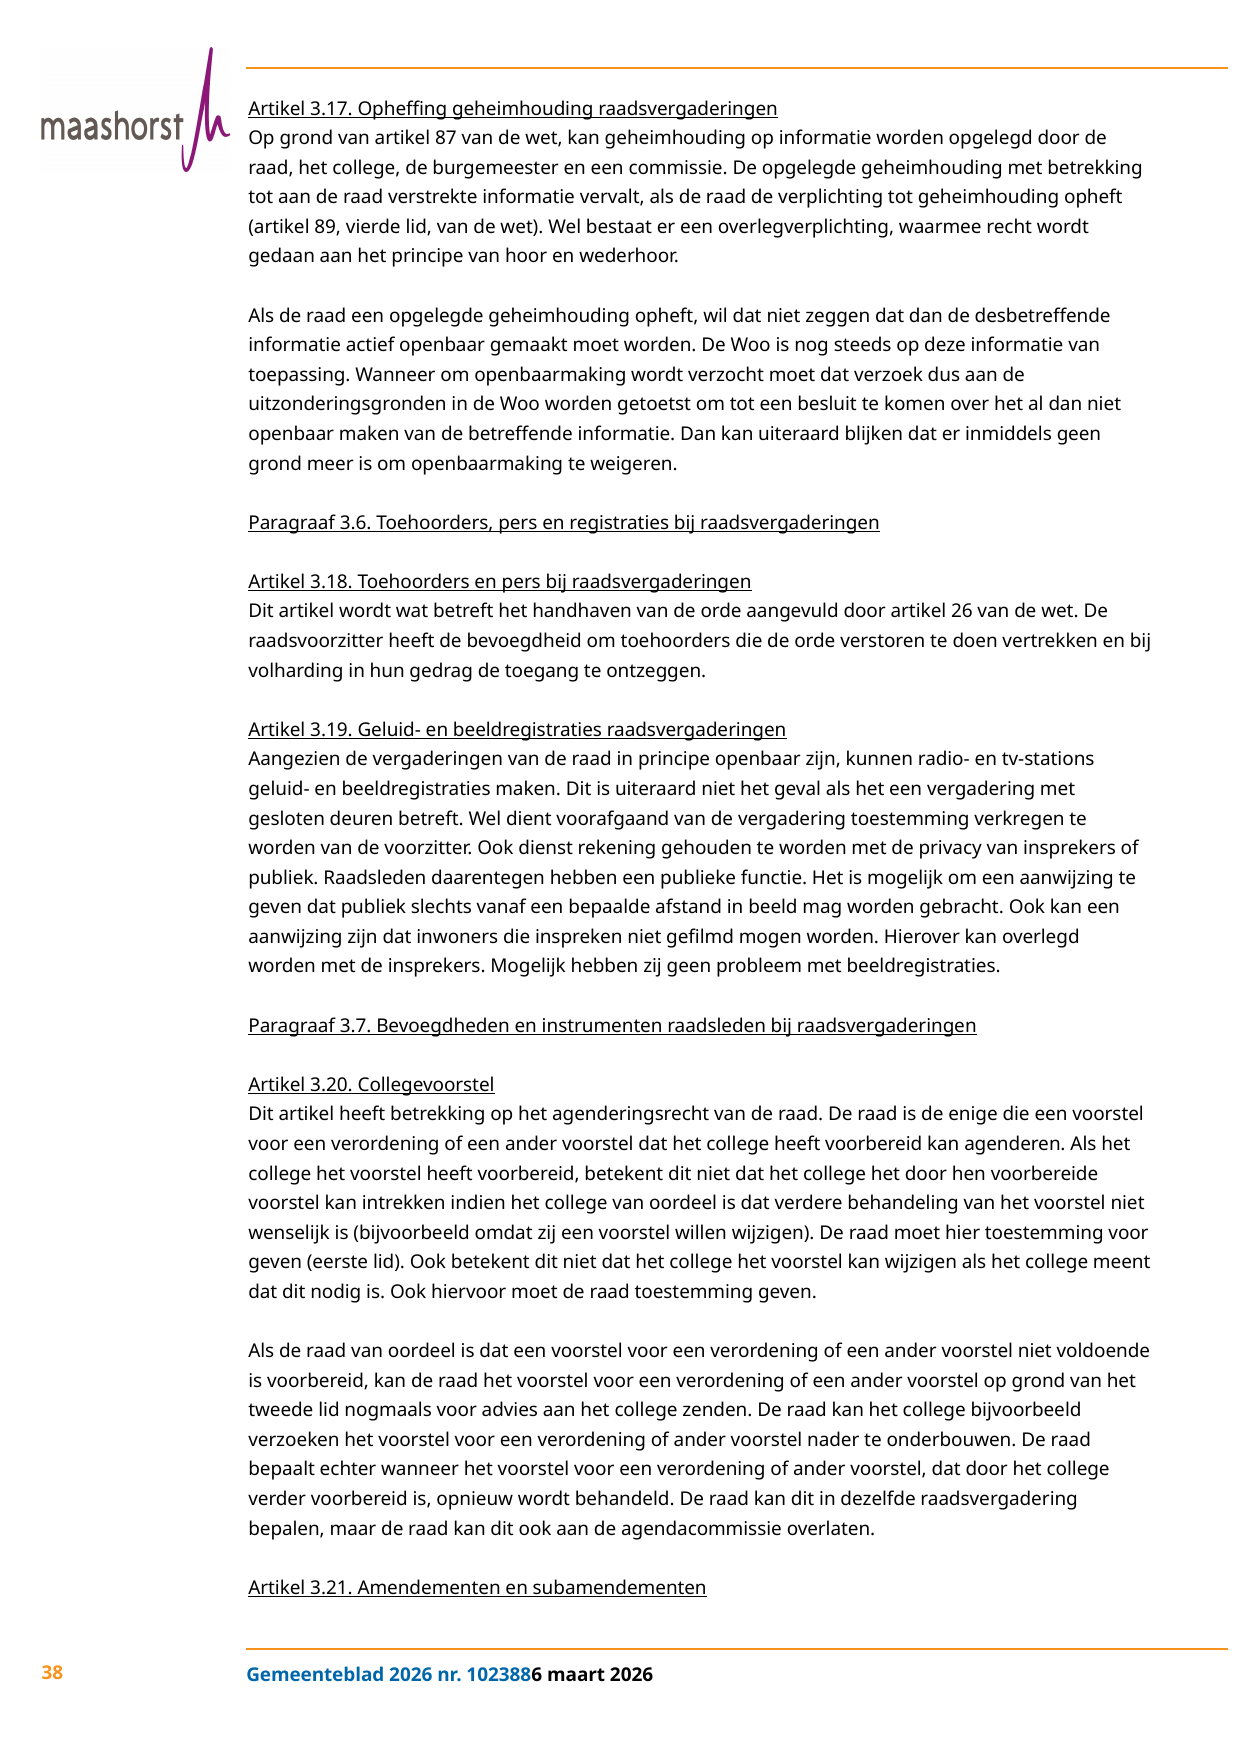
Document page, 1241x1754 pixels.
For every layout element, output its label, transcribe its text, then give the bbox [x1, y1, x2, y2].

text Dit artikel heeft betrekking op het agenderingsrecht van de raad. De raad is de enige die een voorstel voor een verordening of een ander voorstel dat het college heeft voorbereid kan agenderen. Als het college het voorstel heeft voorbereid, betekent dit niet dat het college het door hen voorbereide voorstel kan intrekken indien het college van oordeel is dat verdere behandeling van het voorstel niet wenselijk is (bijvoorbeeld omdat zij een voorstel willen wijzigen). De raad moet hier toestemming voor geven (eerste lid). Ook betekent dit niet dat het college het voorstel kan wijzigen als het college meent dat dit nodig is. Ook hiervoor moet de raad toestemming geven. [248, 1101, 1152, 1304]
text Op grond van artikel 87 van de wet, kan geheimhouding op informatie worden opgelegd door de raad, het college, de burgemeester en een commissie. De opgelegde geheimhouding met betrekking tot aan de raad verstrekte informatie vervalt, als de raad de verplichting tot geheimhouding opheft (artikel 89, vierde lid, van de wet). Wel bestaat er een overlegverplichting, waarmee recht wordt gedaan aan het principe van hoor en wederhoor. [248, 124, 1152, 268]
text Aangezien de vergaderingen van de raad in principe openbaar zijn, kunnen radio- en tv-stations geluid- en beeldregistraties maken. Dit is uiteraard niet het geval als het een vergadering met gesloten deuren betreft. Wel dient voorafgaand van de vergadering toestemming verkregen te worden van de voorzitter. Ook dienst rekening gehouden te worden met de privacy van insprekers of publiek. Raadsleden daarentegen hebben een publieke functie. Het is mogelijk om een aanwijzing te geven dat publiek slechts vanaf een bepaalde afstand in beeld mag worden gebracht. Ook kan een aanwijzing zijn dat inwoners die inspreken niet gefilmd mogen worden. Hierover kan overlegd worden met de insprekers. Mogelijk hebben zij geen probleem met beeldregistraties. [248, 746, 1152, 978]
text Paragraaf 3.6. Toehoorders, pers en registraties bij raadsvergaderingen [248, 509, 1152, 535]
text Dit artikel wordt wat betreft het handhaven van de orde aangevuld door artikel 26 van de wet. De raadsvoorzitter heeft de bevoegdheid om toehoorders die de orde verstoren te doen vertrekken en bij volharding in hun gedrag de toegang te ontzeggen. [248, 598, 1152, 683]
text Artikel 3.19. Geluid- en beeldregistraties raadsvergaderingen [248, 716, 1152, 742]
text Artikel 3.21. Amendementen en subamendementen [248, 1574, 1152, 1600]
text Artikel 3.17. Opheffing geheimhouding raadsvergaderingen [248, 95, 1152, 121]
text Artikel 3.20. Collegevoorstel [248, 1071, 1152, 1097]
text Paragraaf 3.7. Bevoegdheden en instrumenten raadsleden bij raadsvergaderingen [248, 1012, 1152, 1038]
picture [41, 47, 231, 172]
text Als de raad een opgelegde geheimhouding opheft, wil dat niet zeggen dat dan de desbetreffende informatie actief openbaar gemaakt moet worden. De Woo is nog steeds op deze informatie van toepassing. Wanneer om openbaarmaking wordt verzocht moet dat verzoek dus aan de uitzonderingsgronden in de Woo worden getoetst om tot een besluit te komen over het al dan niet openbaar maken van de betreffende informatie. Dan kan uiteraard blijken dat er inmiddels geen grond meer is om openbaarmaking te weigeren. [248, 302, 1152, 476]
text Als de raad van oordeel is dat een voorstel voor een verordening of een ander voorstel niet voldoende is voorbereid, kan de raad het voorstel voor een verordening of een ander voorstel op grond van het tweede lid nogmaals voor advies aan het college zenden. De raad kan het college bijvoorbeeld verzoeken het voorstel voor een verordening of ander voorstel nader te onderbouwen. De raad bepaalt echter wanneer het voorstel voor een verordening of ander voorstel, dat door het college verder voorbereid is, opnieuw wordt behandeld. De raad kan dit in dezelfde raadsvergadering bepalen, maar de raad kan dit ook aan de agendacommissie overlaten. [248, 1337, 1152, 1541]
text Artikel 3.18. Toehoorders en pers bij raadsvergaderingen [248, 568, 1152, 594]
